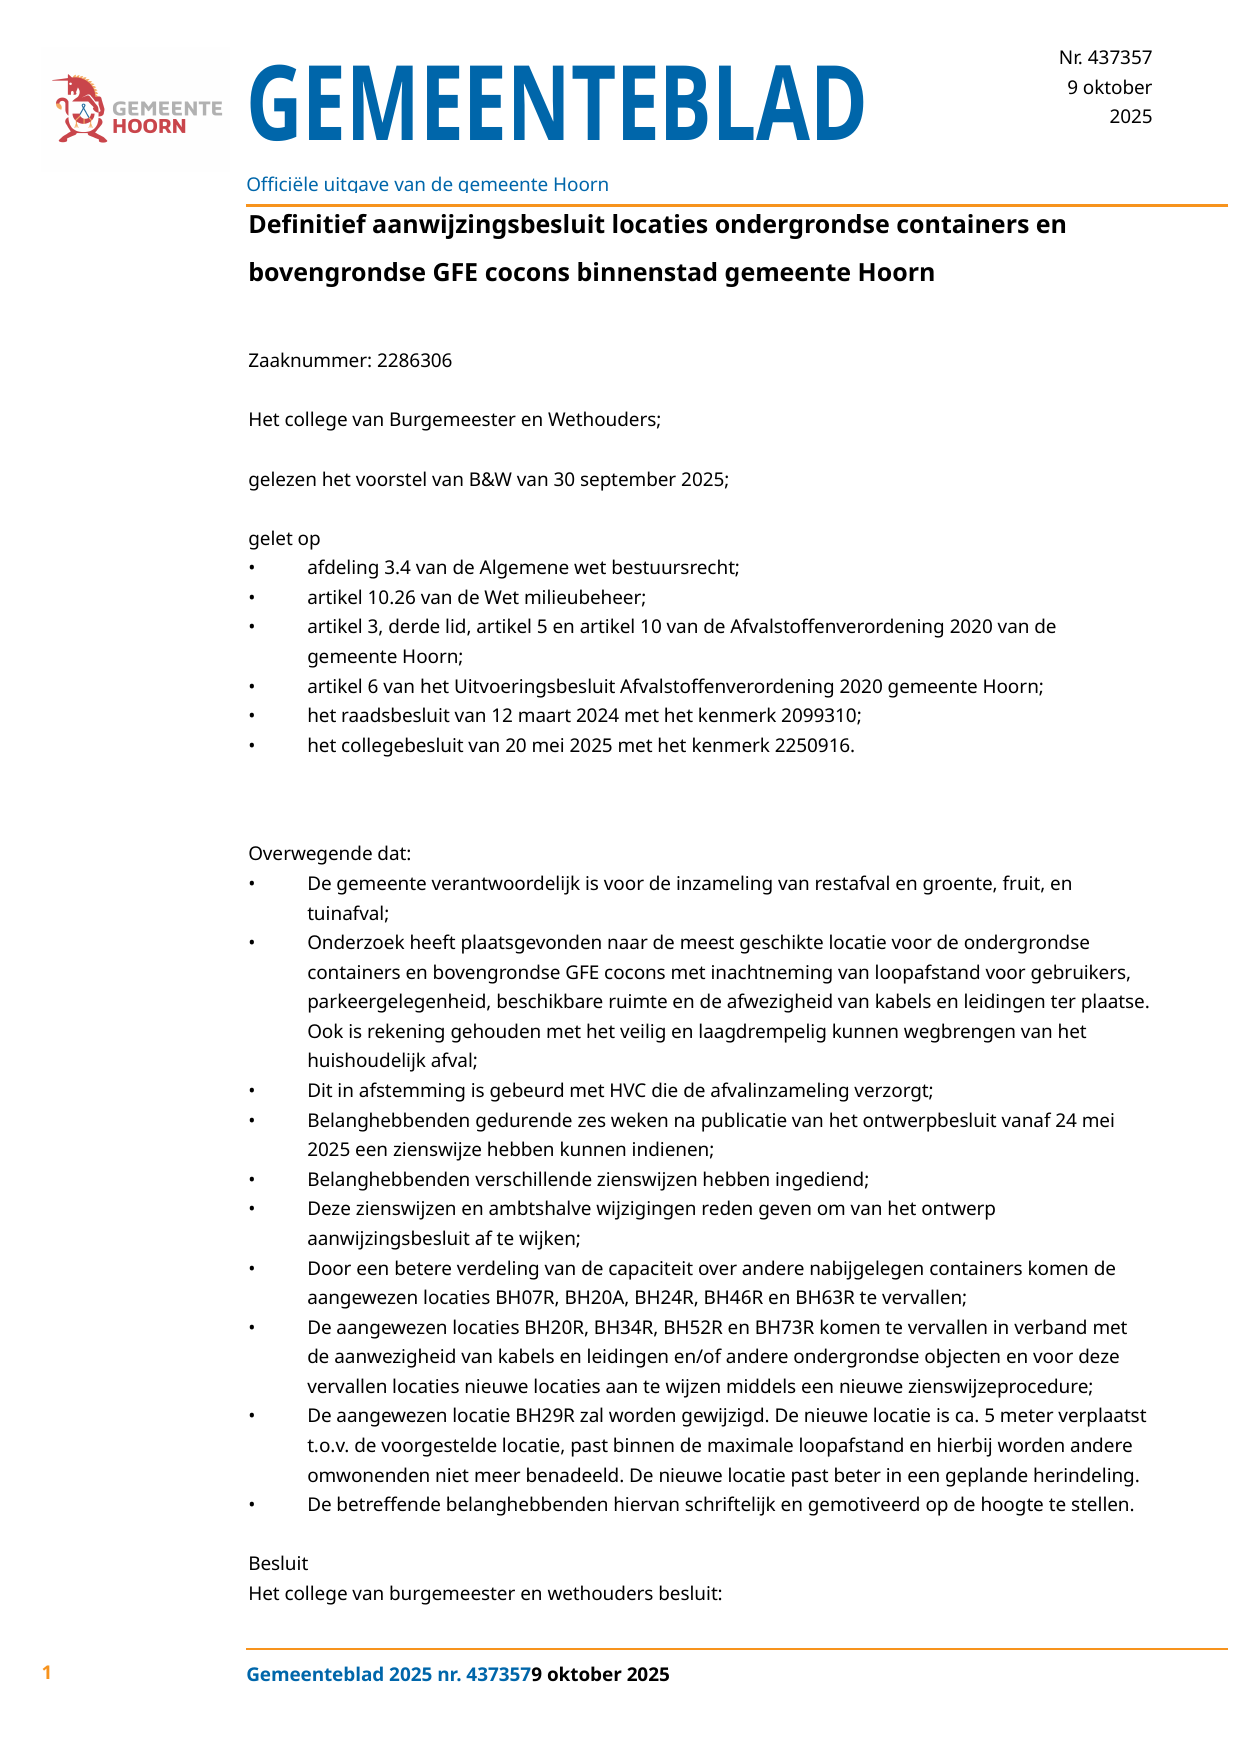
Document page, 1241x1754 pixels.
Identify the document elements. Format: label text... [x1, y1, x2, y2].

list Onderzoek heeft plaatsgevonden naar de meest geschikte locatie voor de ondergrondse containers en bovengrondse GFE cocons met inachtneming van loopafstand voor gebruikers, parkeergelegenheid, beschikbare ruimte en de afwezigheid van kabels en leidingen ter plaatse. Ook is rekening gehouden met het veilig en laagdrempelig kunnen wegbrengen van het huishoudelijk afval; [248, 929, 1152, 1073]
list De gemeente verantwoordelijk is voor de inzameling van restafval en groente, fruit, en tuinafval; [248, 870, 1152, 925]
text Overwegende dat: [248, 841, 1152, 866]
list Belanghebbenden verschillende zienswijzen hebben ingediend; [248, 1166, 1152, 1192]
list Door een betere verdeling van de capaciteit over andere nabijgelegen containers komen de aangewezen locaties BH07R, BH20A, BH24R, BH46R en BH63R te vervallen; [248, 1255, 1152, 1310]
list De aangewezen locatie BH29R zal worden gewijzigd. De nieuwe locatie is ca. 5 meter verplaatst t.o.v. de voorgestelde locatie, past binnen de maximale loopafstand en hierbij worden andere omwonenden niet meer benadeeld. De nieuwe locatie past beter in een geplande herindeling. [248, 1403, 1152, 1487]
list De aangewezen locaties BH20R, BH34R, BH52R en BH73R komen te vervallen in verband met de aanwezigheid van kabels en leidingen en/of andere ondergrondse objecten en voor deze vervallen locaties nieuwe locaties aan te wijzen middels een nieuwe zienswijzeprocedure; [248, 1314, 1152, 1399]
text Het college van Burgemeester en Wethouders; [248, 407, 1152, 432]
list artikel 10.26 van de Wet milieubeheer; [248, 584, 1152, 610]
list het raadsbesluit van 12 maart 2024 met het kenmerk 2099310; [248, 702, 1152, 728]
list afdeling 3.4 van de Algemene wet bestuursrecht; [248, 554, 1152, 580]
text Zaaknummer: 2286306 [248, 347, 1152, 373]
list artikel 6 van het Uitvoeringsbesluit Afvalstoffenverordening 2020 gemeente Hoorn; [248, 673, 1152, 699]
list De betreffende belanghebbenden hiervan schriftelijk en gemotiveerd op de hoogte te stellen. [248, 1491, 1152, 1517]
text Definitief aanwijzingsbesluit locaties ondergrondse containers en bovengrondse GFE cocons binnenstad gemeente Hoorn [248, 207, 1152, 288]
list Deze zienswijzen en ambtshalve wijzigingen reden geven om van het ontwerp aanwijzingsbesluit af te wijken; [248, 1196, 1152, 1251]
list artikel 3, derde lid, artikel 5 en artikel 10 van de Afvalstoffenverordening 2020 van de gemeente Hoorn; [248, 614, 1152, 669]
picture [41, 47, 231, 172]
text Besluit [248, 1551, 1152, 1576]
text gelet op [248, 525, 1152, 551]
list Belanghebbenden gedurende zes weken na publicatie van het ontwerpbesluit vanaf 24 mei 2025 een zienswijze hebben kunnen indienen; [248, 1107, 1152, 1162]
list Dit in afstemming is gebeurd met HVC die de afvalinzameling verzorgt; [248, 1077, 1152, 1103]
list het collegebesluit van 20 mei 2025 met het kenmerk 2250916. [248, 732, 1152, 758]
text gelezen het voorstel van B&W van 30 september 2025; [248, 466, 1152, 492]
text Het college van burgemeester en wethouders besluit: [248, 1580, 1152, 1606]
